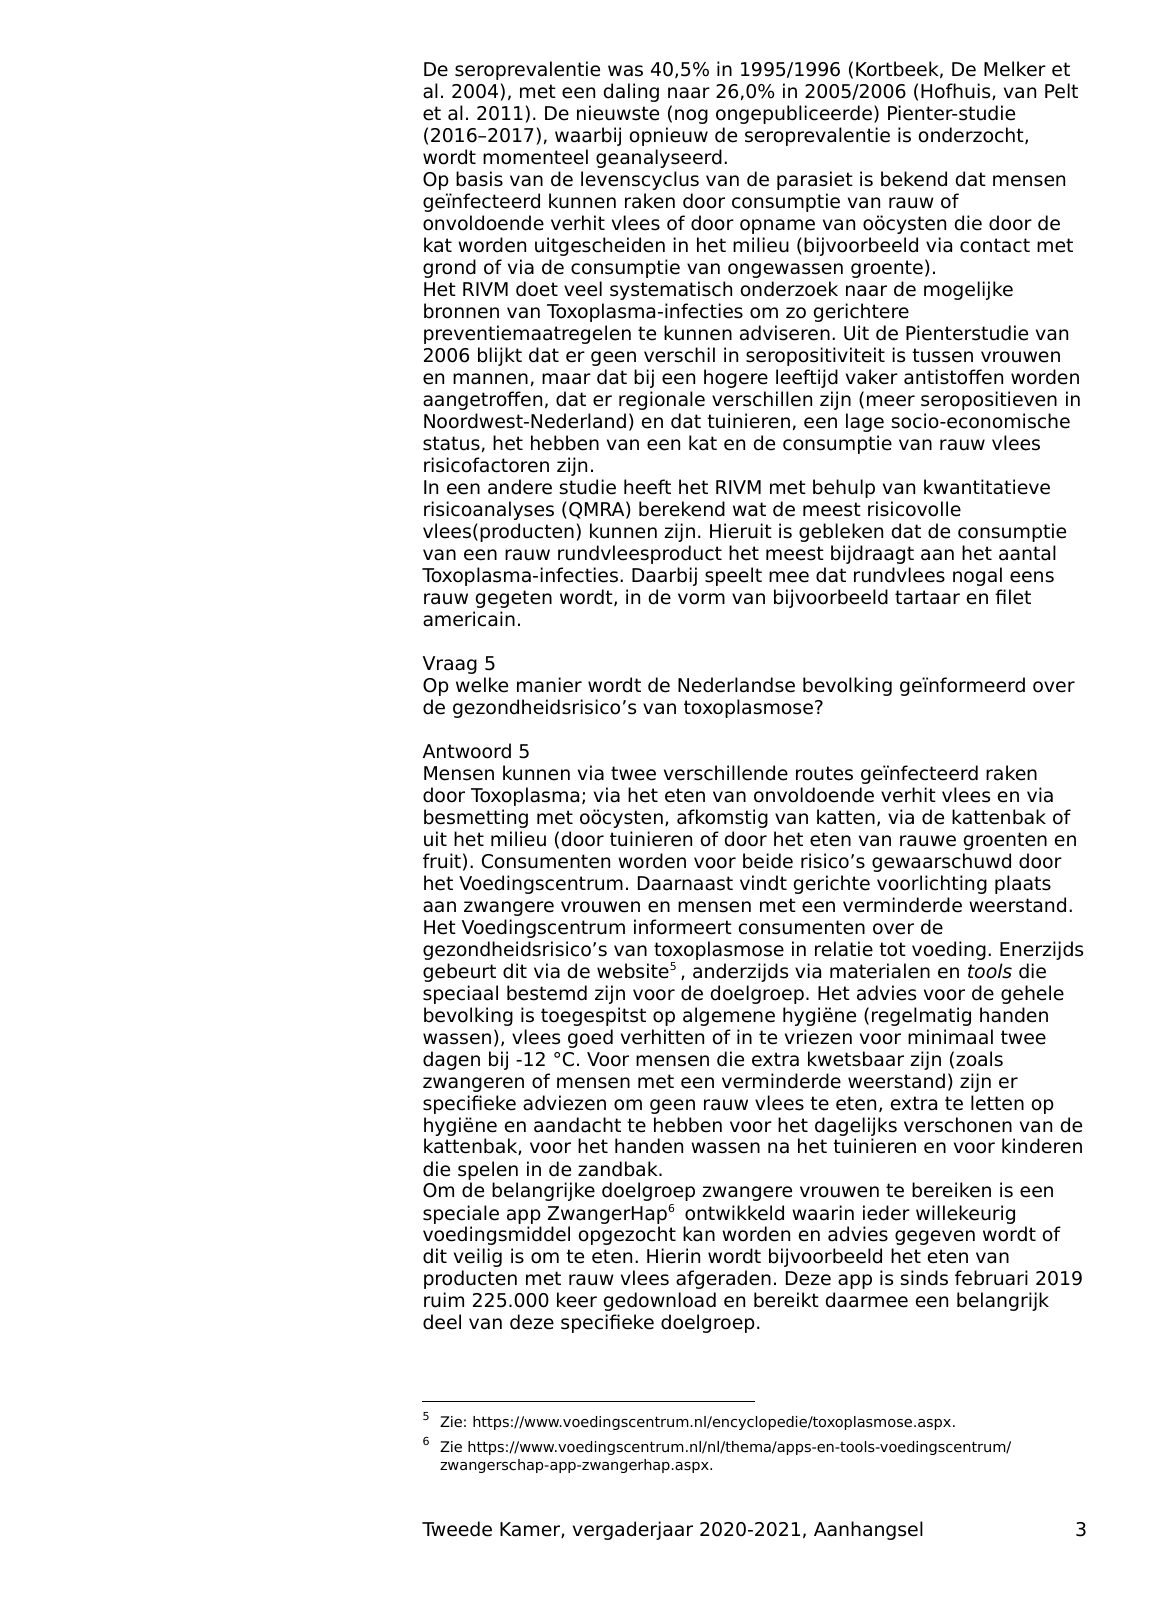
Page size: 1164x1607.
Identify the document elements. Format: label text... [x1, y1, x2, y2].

text Vraag 5 [422, 653, 1087, 675]
text Om de belangrijke doelgroep zwangere vrouwen te bereiken is een speciale app ZwangerHap ontwikkeld waarin ieder willekeurig voedingsmiddel opgezocht kan worden en advies gegeven wordt of dit veilig is om te eten. Hierin wordt bijvoorbeeld het eten van producten met rauw vlees afgeraden. Deze app is sinds februari 2019 ruim 225.000 keer gedownload en bereikt daarmee een belangrijk deel van deze specifieke doelgroep. [422, 1180, 1087, 1334]
text Op welke manier wordt de Nederlandse bevolking geïnformeerd over de gezondheidsrisico’s van toxoplasmose? [422, 675, 1087, 719]
text Zie: https://www.voedingscentrum.nl/encyclopedie/toxoplasmose.aspx. [422, 1410, 1087, 1432]
text In een andere studie heeft het RIVM met behulp van kwantitatieve risicoanalyses (QMRA) berekend wat de meest risicovolle vlees(producten) kunnen zijn. Hieruit is gebleken dat de consumptie van een rauw rundvleesproduct het meest bijdraagt aan het aantal Toxoplasma-infecties. Daarbij speelt mee dat rundvlees nogal eens rauw gegeten wordt, in de vorm van bijvoorbeeld tartaar en filet americain. [422, 477, 1087, 631]
text Antwoord 5 [422, 741, 1087, 763]
text Zie https://www.voedingscentrum.nl/nl/thema/apps-en-tools-voedingscentrum/zwangerschap-app-zwangerhap.aspx. [422, 1435, 1087, 1474]
text Het RIVM doet veel systematisch onderzoek naar de mogelijke bronnen van Toxoplasma-infecties om zo gerichtere preventiemaatregelen te kunnen adviseren. Uit de Pienterstudie van 2006 blijkt dat er geen verschil in seropositiviteit is tussen vrouwen en mannen, maar dat bij een hogere leeftijd vaker antistoffen worden aangetroffen, dat er regionale verschillen zijn (meer seropositieven in Noordwest-Nederland) en dat tuinieren, een lage socio-economische status, het hebben van een kat en de consumptie van rauw vlees risicofactoren zijn. [422, 279, 1087, 477]
text De seroprevalentie was 40,5% in 1995/1996 (Kortbeek, De Melker et al. 2004), met een daling naar 26,0% in 2005/2006 (Hofhuis, van Pelt et al. 2011). De nieuwste (nog ongepubliceerde) Pienter-studie (2016–2017), waarbij opnieuw de seroprevalentie is onderzocht, wordt momenteel geanalyseerd. [422, 59, 1087, 169]
text Het Voedingscentrum informeert consumenten over de gezondheidsrisico’s van toxoplasmose in relatie tot voeding. Enerzijds gebeurt dit via de website, anderzijds via materialen en tools die speciaal bestemd zijn voor de doelgroep. Het advies voor de gehele bevolking is toegespitst op algemene hygiëne (regelmatig handen wassen), vlees goed verhitten of in te vriezen voor minimaal twee dagen bij -12 °C. Voor mensen die extra kwetsbaar zijn (zoals zwangeren of mensen met een verminderde weerstand) zijn er specifieke adviezen om geen rauw vlees te eten, extra te letten op hygiëne en aandacht te hebben voor het dagelijks verschonen van de kattenbak, voor het handen wassen na het tuinieren en voor kinderen die spelen in de zandbak. [422, 917, 1087, 1180]
text Op basis van de levenscyclus van de parasiet is bekend dat mensen geïnfecteerd kunnen raken door consumptie van rauw of onvoldoende verhit vlees of door opname van oöcysten die door de kat worden uitgescheiden in het milieu (bijvoorbeeld via contact met grond of via de consumptie van ongewassen groente). [422, 169, 1087, 279]
text Mensen kunnen via twee verschillende routes geïnfecteerd raken door Toxoplasma; via het eten van onvoldoende verhit vlees en via besmetting met oöcysten, afkomstig van katten, via de kattenbak of uit het milieu (door tuinieren of door het eten van rauwe groenten en fruit). Consumenten worden voor beide risico’s gewaarschuwd door het Voedingscentrum. Daarnaast vindt gerichte voorlichting plaats aan zwangere vrouwen en mensen met een verminderde weerstand. [422, 763, 1087, 917]
